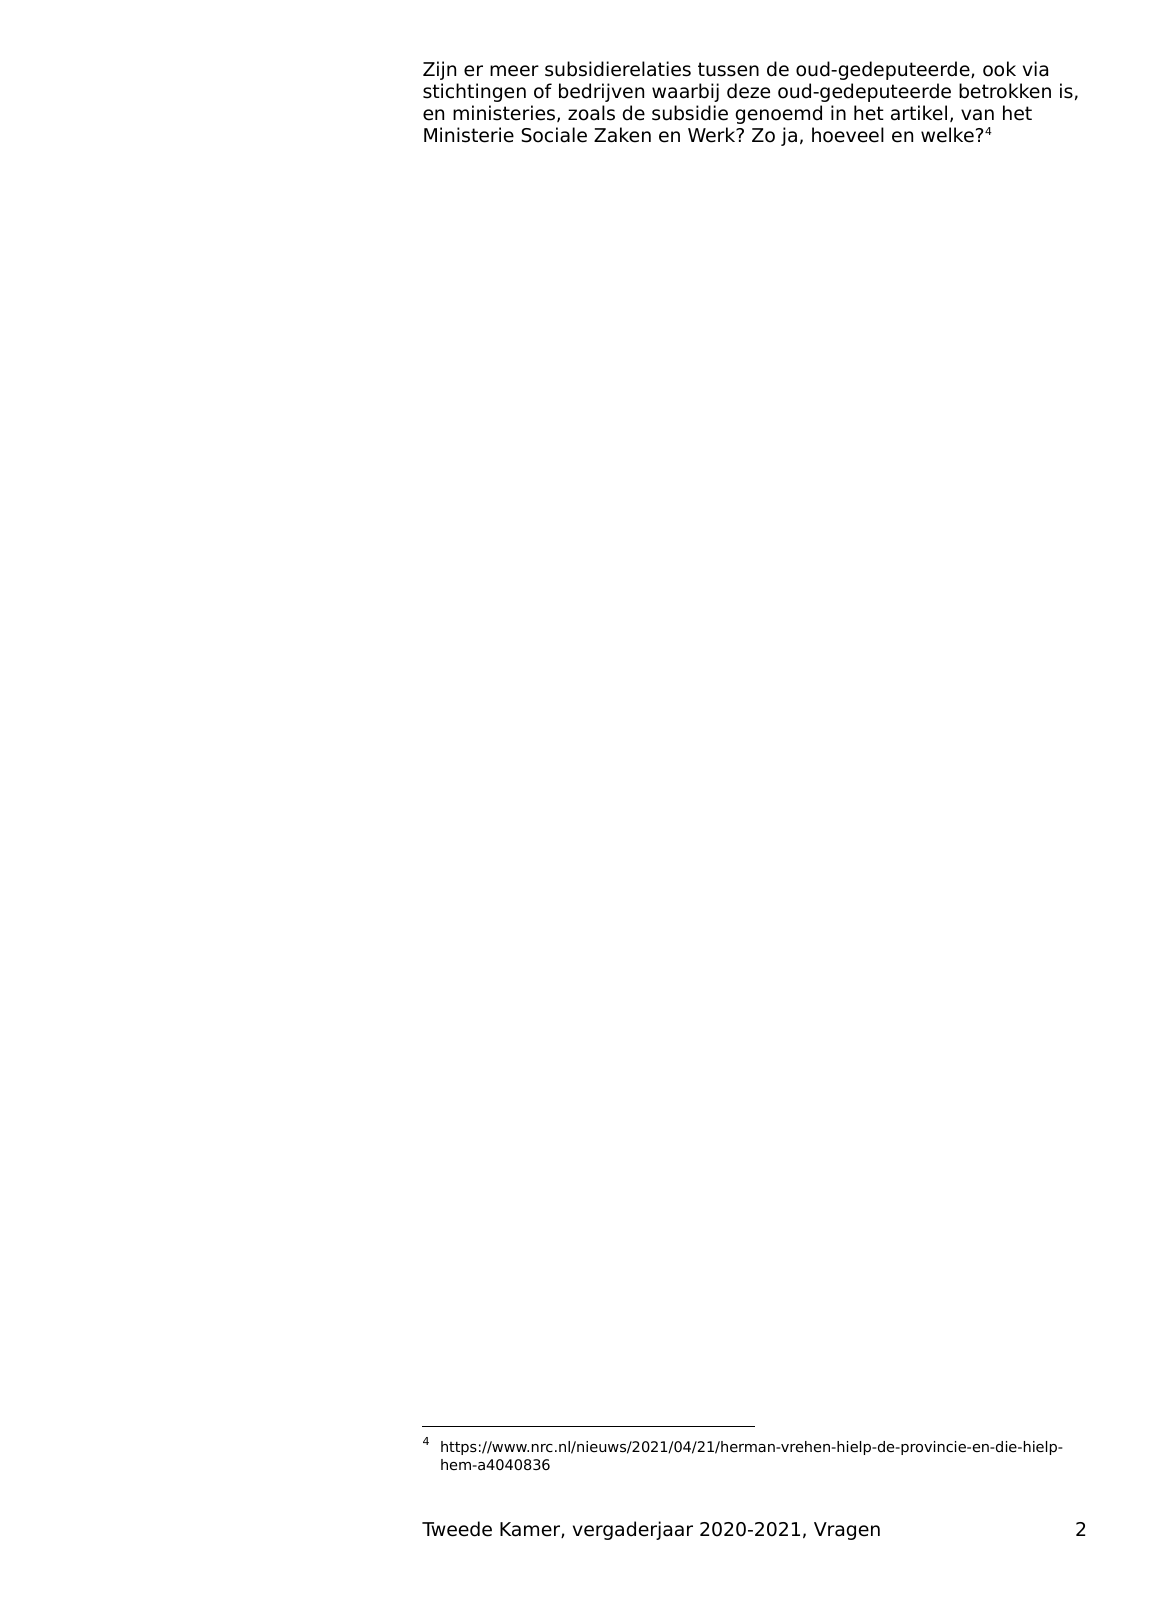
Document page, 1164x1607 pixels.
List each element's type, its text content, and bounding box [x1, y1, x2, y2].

text https://www.nrc.nl/nieuws/2021/04/21/herman-vrehen-hielp-de-provincie-en-die-hielp-hem-a4040836 [422, 1435, 1087, 1474]
text Zijn er meer subsidierelaties tussen de oud-gedeputeerde, ook via stichtingen of bedrijven waarbij deze oud-gedeputeerde betrokken is, en ministeries, zoals de subsidie genoemd in het artikel, van het Ministerie Sociale Zaken en Werk? Zo ja, hoeveel en welke? [422, 59, 1087, 147]
